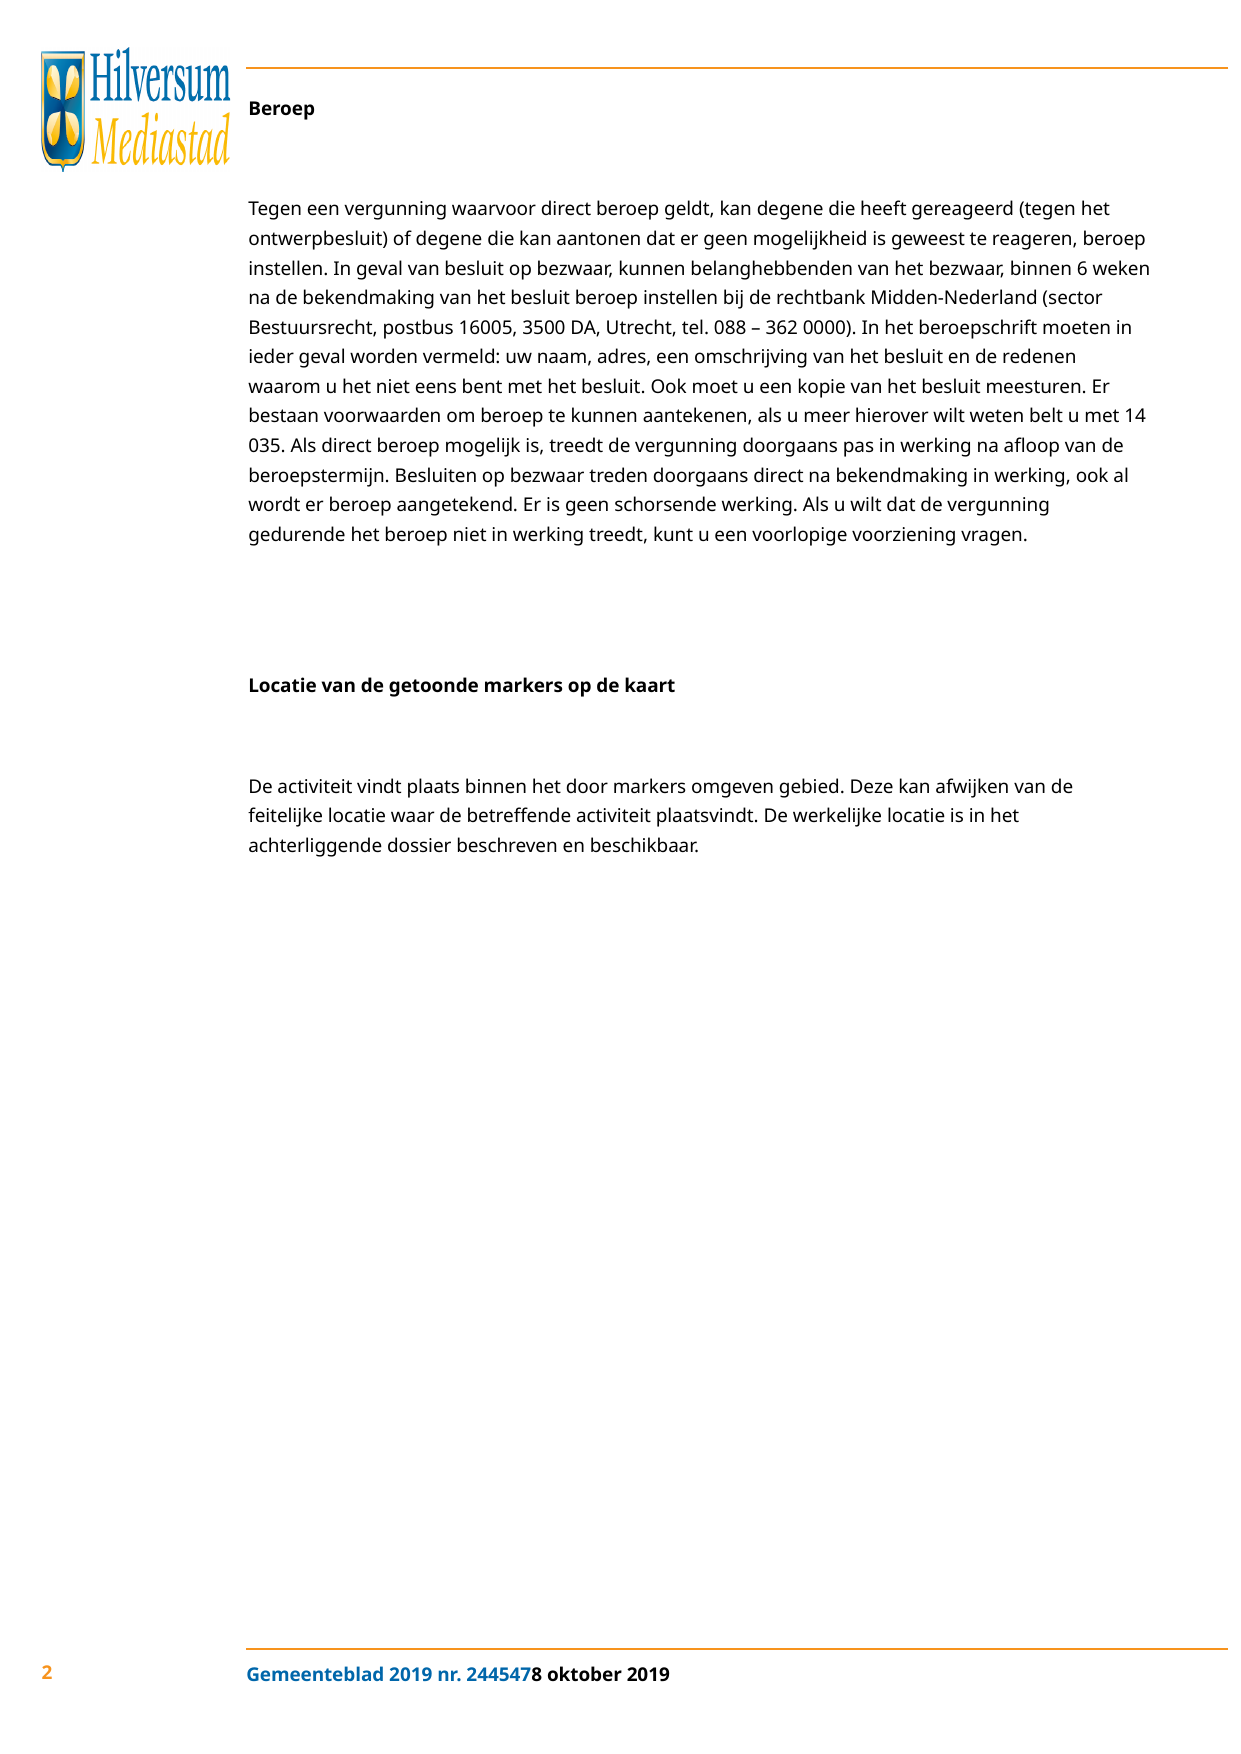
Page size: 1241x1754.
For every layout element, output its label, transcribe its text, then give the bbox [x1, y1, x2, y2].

text Beroep [248, 95, 1152, 121]
picture [41, 47, 231, 172]
text Locatie van de getoonde markers op de kaart [248, 672, 1152, 698]
text De activiteit vindt plaats binnen het door markers omgeven gebied. Deze kan afwijken van de feitelijke locatie waar de betreffende activiteit plaatsvindt. De werkelijke locatie is in het achterliggende dossier beschreven en beschikbaar. [248, 773, 1152, 858]
text Tegen een vergunning waarvoor direct beroep geldt, kan degene die heeft gereageerd (tegen het ontwerpbesluit) of degene die kan aantonen dat er geen mogelijkheid is geweest te reageren, beroep instellen. In geval van besluit op bezwaar, kunnen belanghebbenden van het bezwaar, binnen 6 weken na de bekendmaking van het besluit beroep instellen bij de rechtbank Midden-Nederland (sector Bestuursrecht, postbus 16005, 3500 DA, Utrecht, tel. 088 – 362 0000). In het beroepschrift moeten in ieder geval worden vermeld: uw naam, adres, een omschrijving van het besluit en de redenen waarom u het niet eens bent met het besluit. Ook moet u een kopie van het besluit meesturen. Er bestaan voorwaarden om beroep te kunnen aantekenen, als u meer hierover wilt weten belt u met 14 035. Als direct beroep mogelijk is, treedt de vergunning doorgaans pas in werking na afloop van de beroepstermijn. Besluiten op bezwaar treden doorgaans direct na bekendmaking in werking, ook al wordt er beroep aangetekend. Er is geen schorsende werking. Als u wilt dat de vergunning gedurende het beroep niet in werking treedt, kunt u een voorlopige voorziening vragen. [248, 196, 1152, 547]
